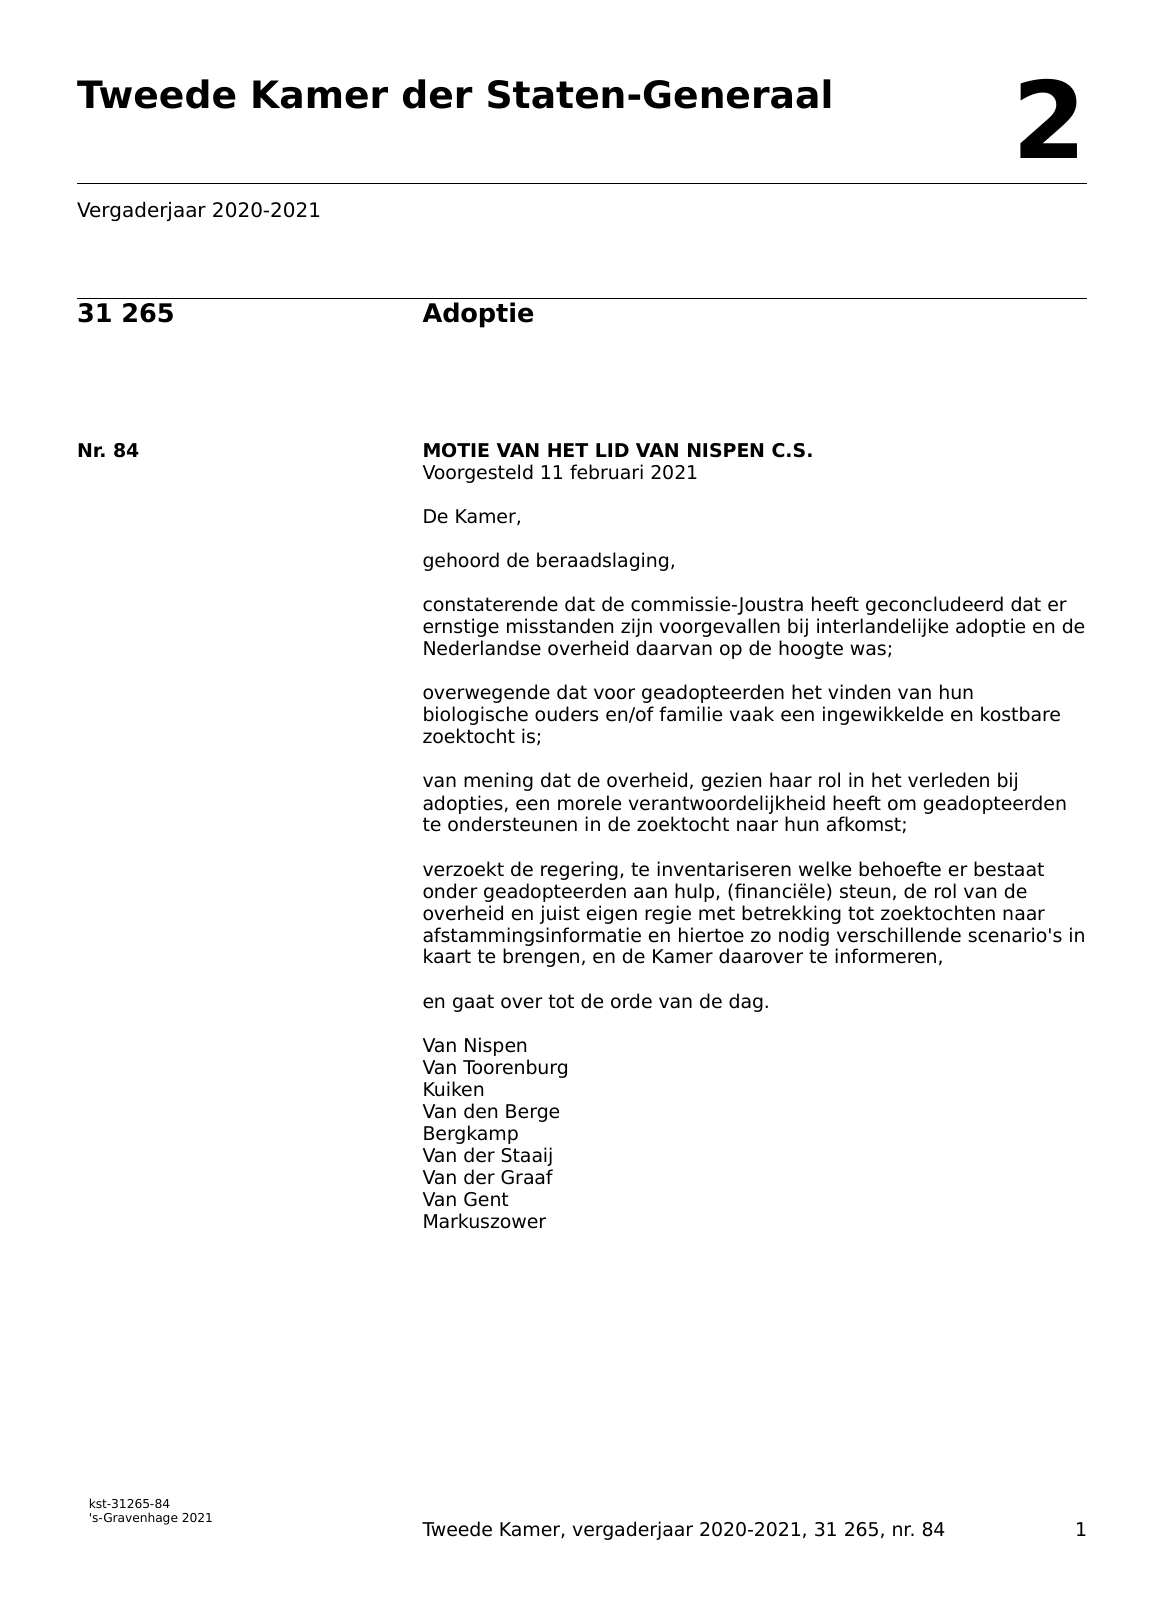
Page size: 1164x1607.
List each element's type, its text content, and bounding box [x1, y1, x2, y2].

text 's-Gravenhage 2021 [88, 1511, 323, 1525]
text gehoord de beraadslaging, [422, 550, 1087, 572]
text van mening dat de overheid, gezien haar rol in het verleden bij adopties, een morele verantwoordelijkheid heeft om geadopteerden te ondersteunen in de zoektocht naar hun afkomst; [422, 770, 1087, 836]
text Van Gent [422, 1189, 1087, 1211]
text De Kamer, [422, 506, 1087, 528]
subtitle 31 265 Adoptie [77, 299, 1087, 329]
table_cell Vergaderjaar 2020-2021 [77, 184, 1087, 298]
text Kuiken [422, 1079, 1087, 1101]
table_header Tweede Kamer der Staten-Generaal [77, 59, 886, 183]
text en gaat over tot de orde van de dag. [422, 991, 1087, 1013]
text overwegende dat voor geadopteerden het vinden van hun biologische ouders en/of familie vaak een ingewikkelde en kostbare zoektocht is; [422, 682, 1087, 748]
text Van Nispen [422, 1035, 1087, 1057]
table_header 2 [886, 59, 1087, 183]
text Van Toorenburg [422, 1057, 1087, 1079]
text kst-31265-84 [88, 1497, 323, 1511]
text Van der Graaf [422, 1167, 1087, 1189]
subtitle Nr. 84 MOTIE VAN HET LID VAN NISPEN C.S. [77, 440, 1087, 462]
text Voorgesteld 11 februari 2021 [422, 462, 1087, 484]
text Van der Staaij [422, 1145, 1087, 1167]
text Van den Berge [422, 1101, 1087, 1123]
text verzoekt de regering, te inventariseren welke behoefte er bestaat onder geadopteerden aan hulp, (financiële) steun, de rol van de overheid en juist eigen regie met betrekking tot zoektochten naar afstammingsinformatie en hiertoe zo nodig verschillende scenario's in kaart te brengen, en de Kamer daarover te informeren, [422, 858, 1087, 968]
text Bergkamp [422, 1123, 1087, 1145]
text Markuszower [422, 1211, 1087, 1233]
text constaterende dat de commissie-Joustra heeft geconcludeerd dat er ernstige misstanden zijn voorgevallen bij interlandelijke adoptie en de Nederlandse overheid daarvan op de hoogte was; [422, 594, 1087, 660]
